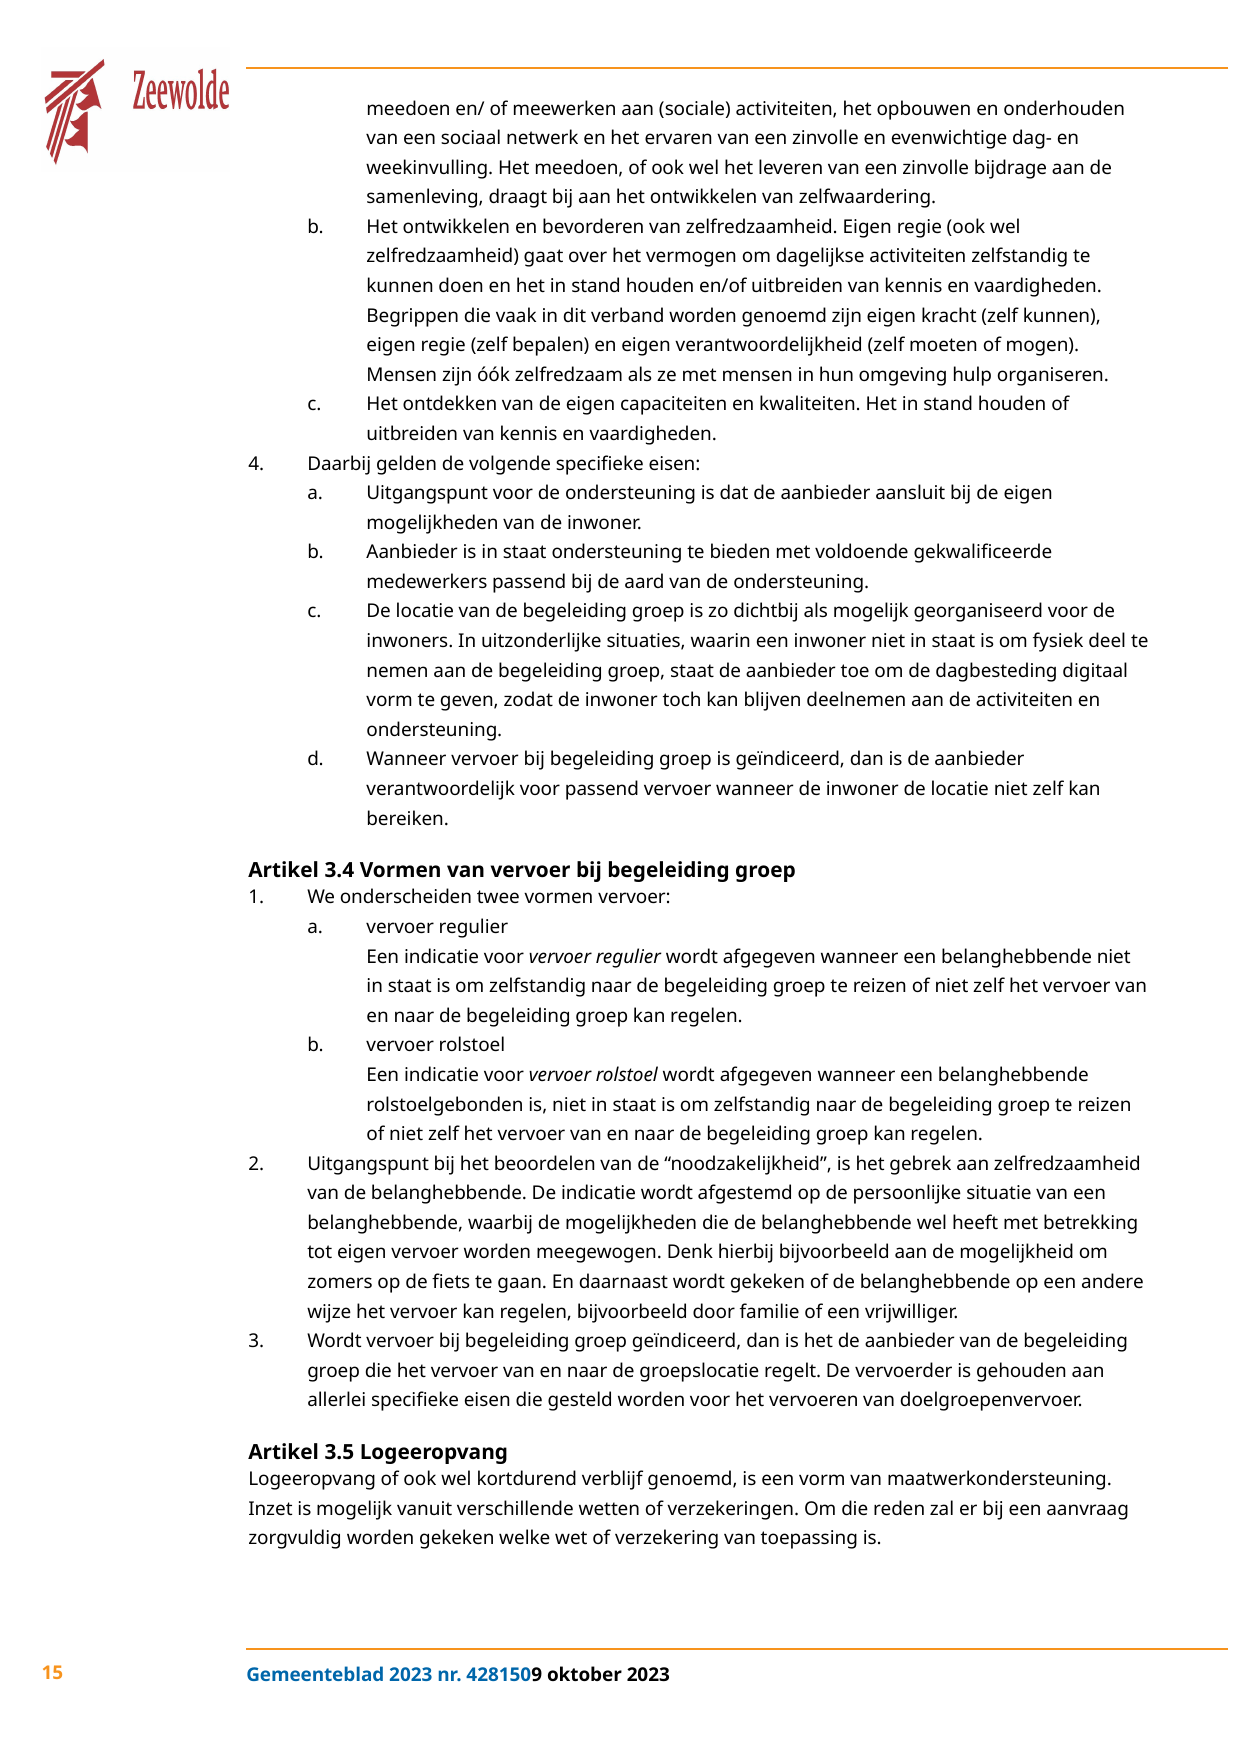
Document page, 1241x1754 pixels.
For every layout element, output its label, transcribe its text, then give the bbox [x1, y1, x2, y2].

text Artikel 3.5 Logeeropvang [248, 1437, 1152, 1465]
list Het ontwikkelen en bevorderen van zelfredzaamheid. Eigen regie (ook wel zelfredzaamheid) gaat over het vermogen om dagelijkse activiteiten zelfstandig te kunnen doen en het in stand houden en/of uitbreiden van kennis en vaardigheden. Begrippen die vaak in dit verband worden genoemd zijn eigen kracht (zelf kunnen), eigen regie (zelf bepalen) en eigen verantwoordelijkheid (zelf moeten of mogen). Mensen zijn óók zelfredzaam als ze met mensen in hun omgeving hulp organiseren. [307, 213, 1152, 387]
text Artikel 3.4 Vormen van vervoer bij begeleiding groep [248, 855, 1152, 884]
list Aanbieder is in staat ondersteuning te bieden met voldoende gekwalificeerde medewerkers passend bij de aard van de ondersteuning. [307, 538, 1152, 594]
picture [41, 47, 231, 172]
list Daarbij gelden de volgende specifieke eisen: [248, 450, 1152, 476]
list Een indicatie voor vervoer regulier wordt afgegeven wanneer een belanghebbende niet in staat is om zelfstandig naar de begeleiding groep te reizen of niet zelf het vervoer van en naar de begeleiding groep kan regelen. [307, 943, 1152, 1028]
list meedoen en/ of meewerken aan (sociale) activiteiten, het opbouwen en onderhouden van een sociaal netwerk en het ervaren van een zinvolle en evenwichtige dag- en weekinvulling. Het meedoen, of ook wel het leveren van een zinvolle bijdrage aan de samenleving, draagt bij aan het ontwikkelen van zelfwaardering. [307, 95, 1152, 209]
list vervoer rolstoel [307, 1032, 1152, 1057]
text Logeeropvang of ook wel kortdurend verblijf genoemd, is een vorm van maatwerkondersteuning. Inzet is mogelijk vanuit verschillende wetten of verzekeringen. Om die reden zal er bij een aanvraag zorgvuldig worden gekeken welke wet of verzekering van toepassing is. [248, 1465, 1152, 1550]
list Het ontdekken van de eigen capaciteiten en kwaliteiten. Het in stand houden of uitbreiden van kennis en vaardigheden. [307, 391, 1152, 446]
list Uitgangspunt voor de ondersteuning is dat de aanbieder aansluit bij de eigen mogelijkheden van de inwoner. [307, 479, 1152, 535]
list vervoer regulier [307, 913, 1152, 939]
list We onderscheiden twee vormen vervoer: [248, 884, 1152, 909]
list Uitgangspunt bij het beoordelen van de “noodzakelijkheid”, is het gebrek aan zelfredzaamheid van de belanghebbende. De indicatie wordt afgestemd op de persoonlijke situatie van een belanghebbende, waarbij de mogelijkheden die de belanghebbende wel heeft met betrekking tot eigen vervoer worden meegewogen. Denk hierbij bijvoorbeeld aan de mogelijkheid om zomers op de fiets te gaan. En daarnaast wordt gekeken of de belanghebbende op een andere wijze het vervoer kan regelen, bijvoorbeeld door familie of een vrijwilliger. [248, 1150, 1152, 1323]
list Een indicatie voor vervoer rolstoel wordt afgegeven wanneer een belanghebbende rolstoelgebonden is, niet in staat is om zelfstandig naar de begeleiding groep te reizen of niet zelf het vervoer van en naar de begeleiding groep kan regelen. [307, 1061, 1152, 1146]
list Wordt vervoer bij begeleiding groep geïndiceerd, dan is het de aanbieder van de begeleiding groep die het vervoer van en naar de groepslocatie regelt. De vervoerder is gehouden aan allerlei specifieke eisen die gesteld worden voor het vervoeren van doelgroepenvervoer. [248, 1327, 1152, 1412]
list Wanneer vervoer bij begeleiding groep is geïndiceerd, dan is de aanbieder verantwoordelijk voor passend vervoer wanneer de inwoner de locatie niet zelf kan bereiken. [307, 746, 1152, 831]
list De locatie van de begeleiding groep is zo dichtbij als mogelijk georganiseerd voor de inwoners. In uitzonderlijke situaties, waarin een inwoner niet in staat is om fysiek deel te nemen aan de begeleiding groep, staat de aanbieder toe om de dagbesteding digitaal vorm te geven, zodat de inwoner toch kan blijven deelnemen aan de activiteiten en ondersteuning. [307, 598, 1152, 742]
